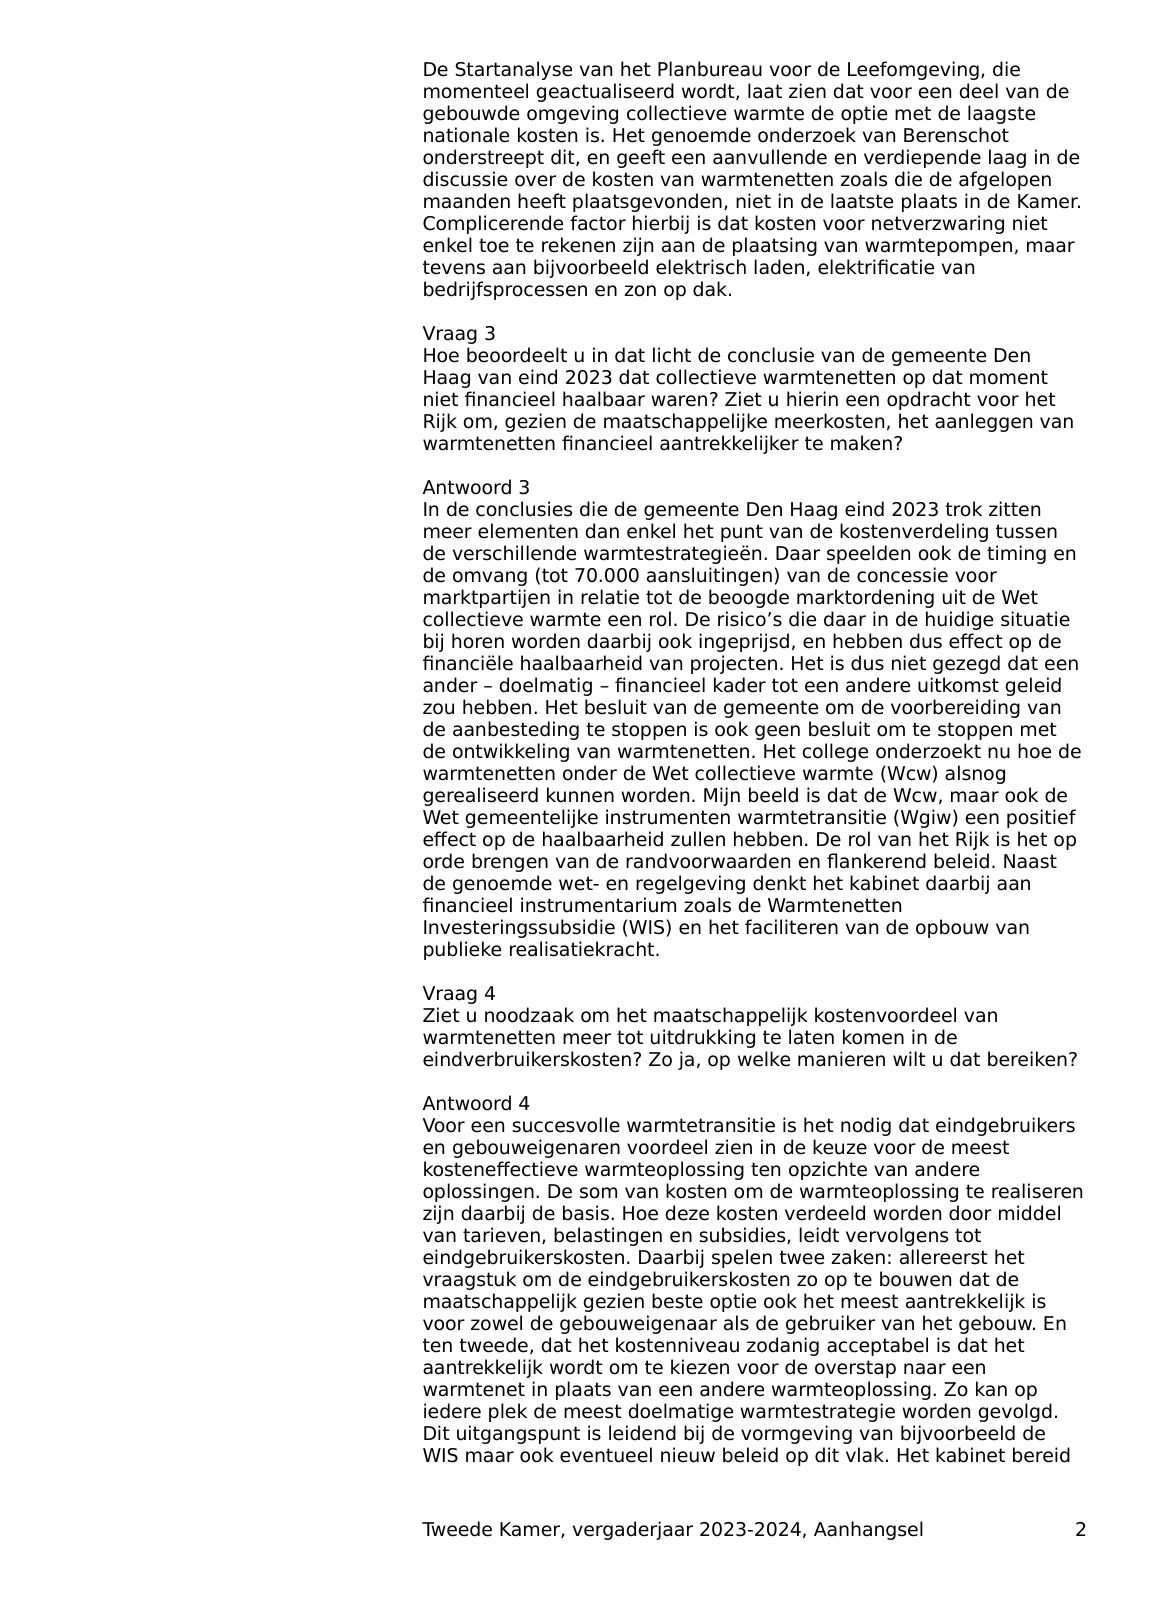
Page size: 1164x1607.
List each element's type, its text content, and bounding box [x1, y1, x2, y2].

text Voor een succesvolle warmtetransitie is het nodig dat eindgebruikers en gebouweigenaren voordeel zien in de keuze voor de meest kosteneffectieve warmteoplossing ten opzichte van andere oplossingen. De som van kosten om de warmteoplossing te realiseren zijn daarbij de basis. Hoe deze kosten verdeeld worden door middel van tarieven, belastingen en subsidies, leidt vervolgens tot eindgebruikerskosten. Daarbij spelen twee zaken: allereerst het vraagstuk om de eindgebruikerskosten zo op te bouwen dat de maatschappelijk gezien beste optie ook het meest aantrekkelijk is voor zowel de gebouweigenaar als de gebruiker van het gebouw. En ten tweede, dat het kostenniveau zodanig acceptabel is dat het aantrekkelijk wordt om te kiezen voor de overstap naar een warmtenet in plaats van een andere warmteoplossing. Zo kan op iedere plek de meest doelmatige warmtestrategie worden gevolgd. Dit uitgangspunt is leidend bij de vormgeving van bijvoorbeeld de WIS maar ook eventueel nieuw beleid op dit vlak. Het kabinet bereid [422, 1115, 1087, 1467]
text Ziet u noodzaak om het maatschappelijk kostenvoordeel van warmtenetten meer tot uitdrukking te laten komen in de eindverbruikerskosten? Zo ja, op welke manieren wilt u dat bereiken? [422, 1005, 1087, 1071]
text Vraag 4 [422, 983, 1087, 1005]
text In de conclusies die de gemeente Den Haag eind 2023 trok zitten meer elementen dan enkel het punt van de kostenverdeling tussen de verschillende warmtestrategieën. Daar speelden ook de timing en de omvang (tot 70.000 aansluitingen) van de concessie voor marktpartijen in relatie tot de beoogde marktordening uit de Wet collectieve warmte een rol. De risico’s die daar in de huidige situatie bij horen worden daarbij ook ingeprijsd, en hebben dus effect op de financiële haalbaarheid van projecten. Het is dus niet gezegd dat een ander – doelmatig – financieel kader tot een andere uitkomst geleid zou hebben. Het besluit van de gemeente om de voorbereiding van de aanbesteding te stoppen is ook geen besluit om te stoppen met de ontwikkeling van warmtenetten. Het college onderzoekt nu hoe de warmtenetten onder de Wet collectieve warmte (Wcw) alsnog gerealiseerd kunnen worden. Mijn beeld is dat de Wcw, maar ook de Wet gemeentelijke instrumenten warmtetransitie (Wgiw) een positief effect op de haalbaarheid zullen hebben. De rol van het Rijk is het op orde brengen van de randvoorwaarden en flankerend beleid. Naast de genoemde wet- en regelgeving denkt het kabinet daarbij aan financieel instrumentarium zoals de Warmtenetten Investeringssubsidie (WIS) en het faciliteren van de opbouw van publieke realisatiekracht. [422, 499, 1087, 961]
text Antwoord 4 [422, 1093, 1087, 1115]
text Complicerende factor hierbij is dat kosten voor netverzwaring niet enkel toe te rekenen zijn aan de plaatsing van warmtepompen, maar tevens aan bijvoorbeeld elektrisch laden, elektrificatie van bedrijfsprocessen en zon op dak. [422, 213, 1087, 301]
text Antwoord 3 [422, 477, 1087, 499]
text Hoe beoordeelt u in dat licht de conclusie van de gemeente Den Haag van eind 2023 dat collectieve warmtenetten op dat moment niet financieel haalbaar waren? Ziet u hierin een opdracht voor het Rijk om, gezien de maatschappelijke meerkosten, het aanleggen van warmtenetten financieel aantrekkelijker te maken? [422, 345, 1087, 455]
text De Startanalyse van het Planbureau voor de Leefomgeving, die momenteel geactualiseerd wordt, laat zien dat voor een deel van de gebouwde omgeving collectieve warmte de optie met de laagste nationale kosten is. Het genoemde onderzoek van Berenschot onderstreept dit, en geeft een aanvullende en verdiepende laag in de discussie over de kosten van warmtenetten zoals die de afgelopen maanden heeft plaatsgevonden, niet in de laatste plaats in de Kamer. [422, 59, 1087, 213]
text Vraag 3 [422, 323, 1087, 345]
